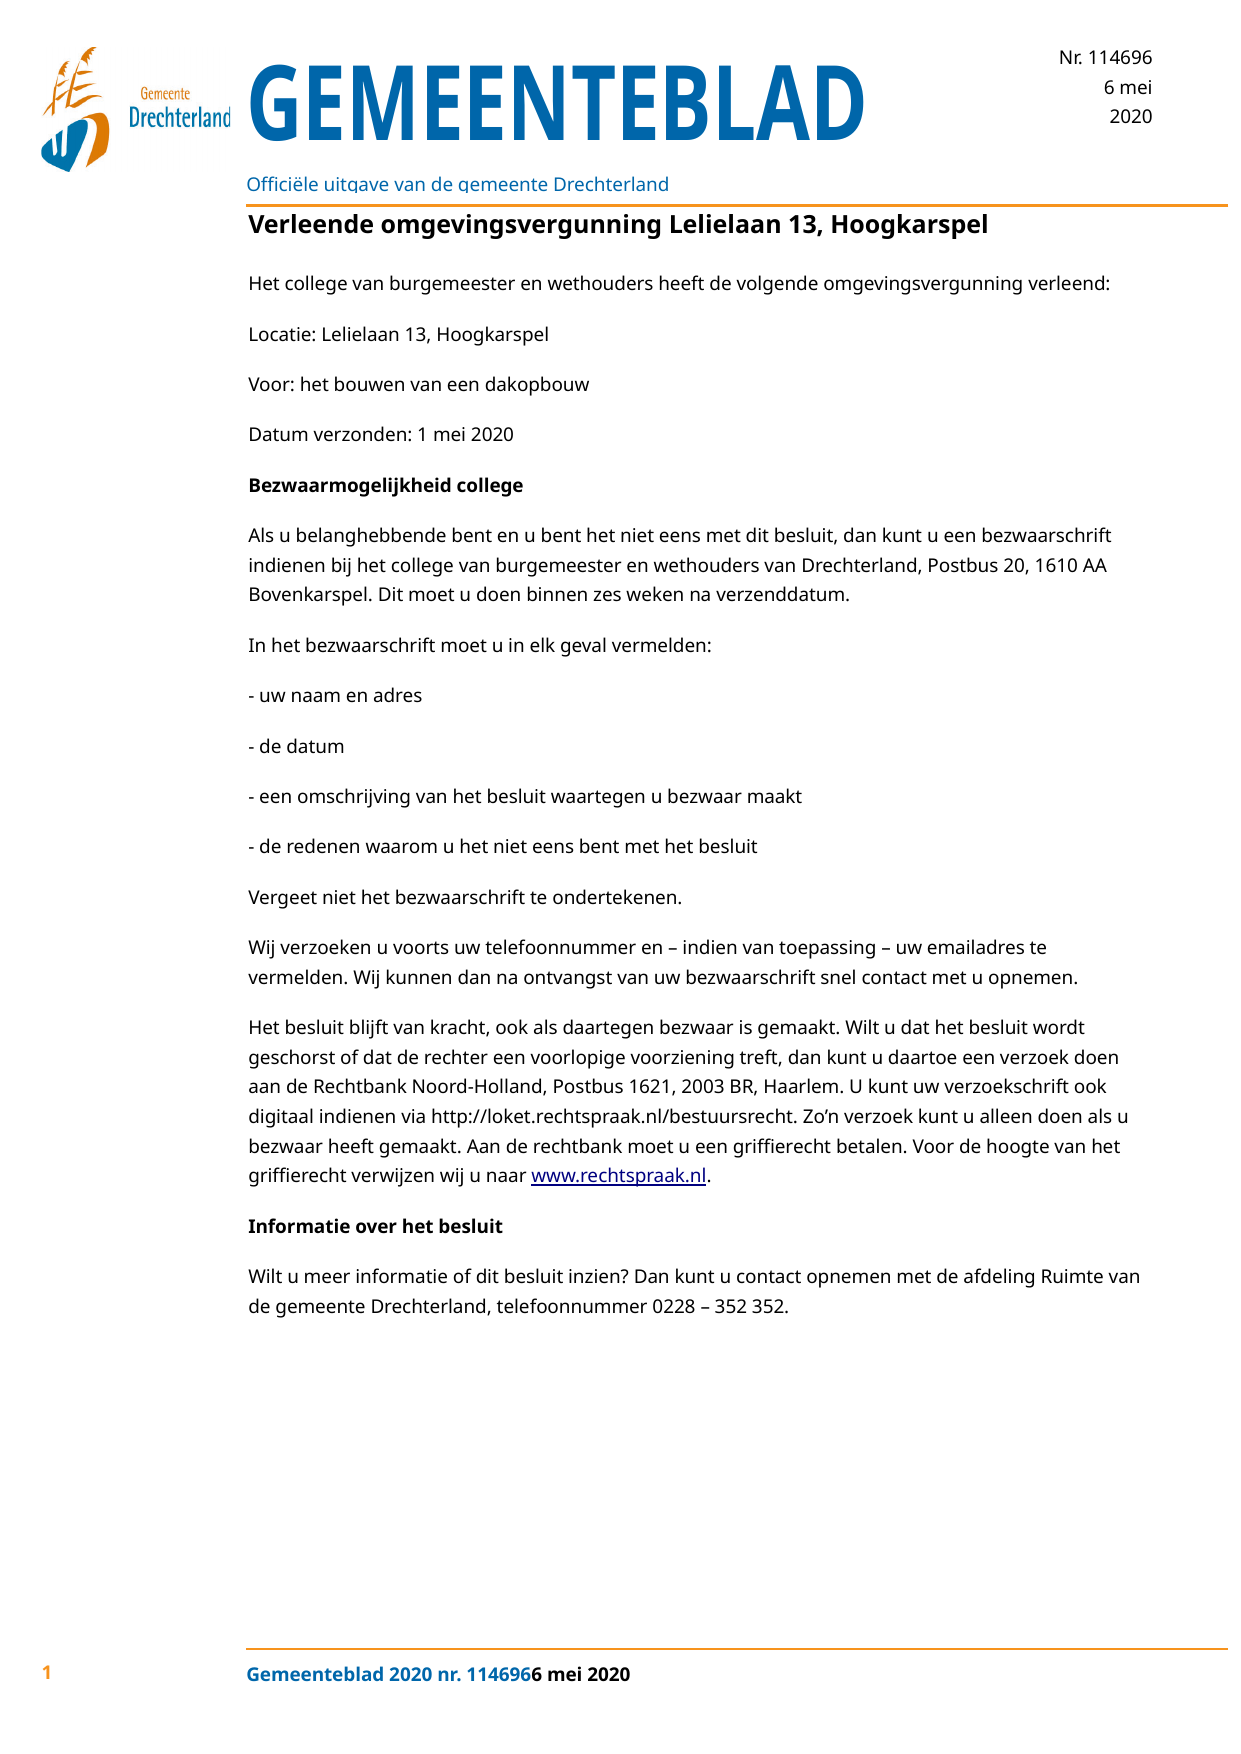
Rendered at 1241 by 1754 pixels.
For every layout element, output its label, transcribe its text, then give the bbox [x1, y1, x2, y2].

text Het besluit blijft van kracht, ook als daartegen bezwaar is gemaakt. Wilt u dat het besluit wordt geschorst of dat de rechter een voorlopige voorziening treft, dan kunt u daartoe een verzoek doen aan de Rechtbank Noord-Holland, Postbus 1621, 2003 BR, Haarlem. U kunt uw verzoekschrift ook digitaal indienen via http://loket.rechtspraak.nl/bestuursrecht. Zo’n verzoek kunt u alleen doen als u bezwaar heeft gemaakt. Aan de rechtbank moet u een griffierecht betalen. Voor de hoogte van het griffierecht verwijzen wij u naar www.rechtspraak.nl. [248, 1014, 1152, 1188]
text In het bezwaarschrift moet u in elk geval vermelden: [248, 632, 1152, 658]
text - de redenen waarom u het niet eens bent met het besluit [248, 834, 1152, 859]
picture [226, 115, 231, 124]
text - uw naam en adres [248, 682, 1152, 708]
text Het college van burgemeester en wethouders heeft de volgende omgevingsvergunning verleend: [248, 270, 1152, 296]
text Wilt u meer informatie of dit besluit inzien? Dan kunt u contact opnemen met de afdeling Ruimte van de gemeente Drechterland, telefoonnummer 0228 – 352 352. [248, 1263, 1152, 1318]
text - een omschrijving van het besluit waartegen u bezwaar maakt [248, 783, 1152, 809]
picture [41, 158, 64, 172]
text Datum verzonden: 1 mei 2020 [248, 422, 1152, 447]
picture [41, 47, 231, 172]
text Informatie over het besluit [248, 1213, 1152, 1238]
text Voor: het bouwen van een dakopbouw [248, 371, 1152, 397]
text - de datum [248, 733, 1152, 758]
text Wij verzoeken u voorts uw telefoonnummer en – indien van toepassing – uw emailadres te vermelden. Wij kunnen dan na ontvangst van uw bezwaarschrift snel contact met u opnemen. [248, 934, 1152, 990]
text Locatie: Lelielaan 13, Hoogkarspel [248, 321, 1152, 346]
text Als u belanghebbende bent en u bent het niet eens met dit besluit, dan kunt u een bezwaarschrift indienen bij het college van burgemeester en wethouders van Drechterland, Postbus 20, 1610 AA Bovenkarspel. Dit moet u doen binnen zes weken na verzenddatum. [248, 522, 1152, 607]
text Verleende omgevingsvergunning Lelielaan 13, Hoogkarspel [248, 207, 1152, 241]
text Bezwaarmogelijkheid college [248, 472, 1152, 498]
text Vergeet niet het bezwaarschrift te ondertekenen. [248, 884, 1152, 910]
